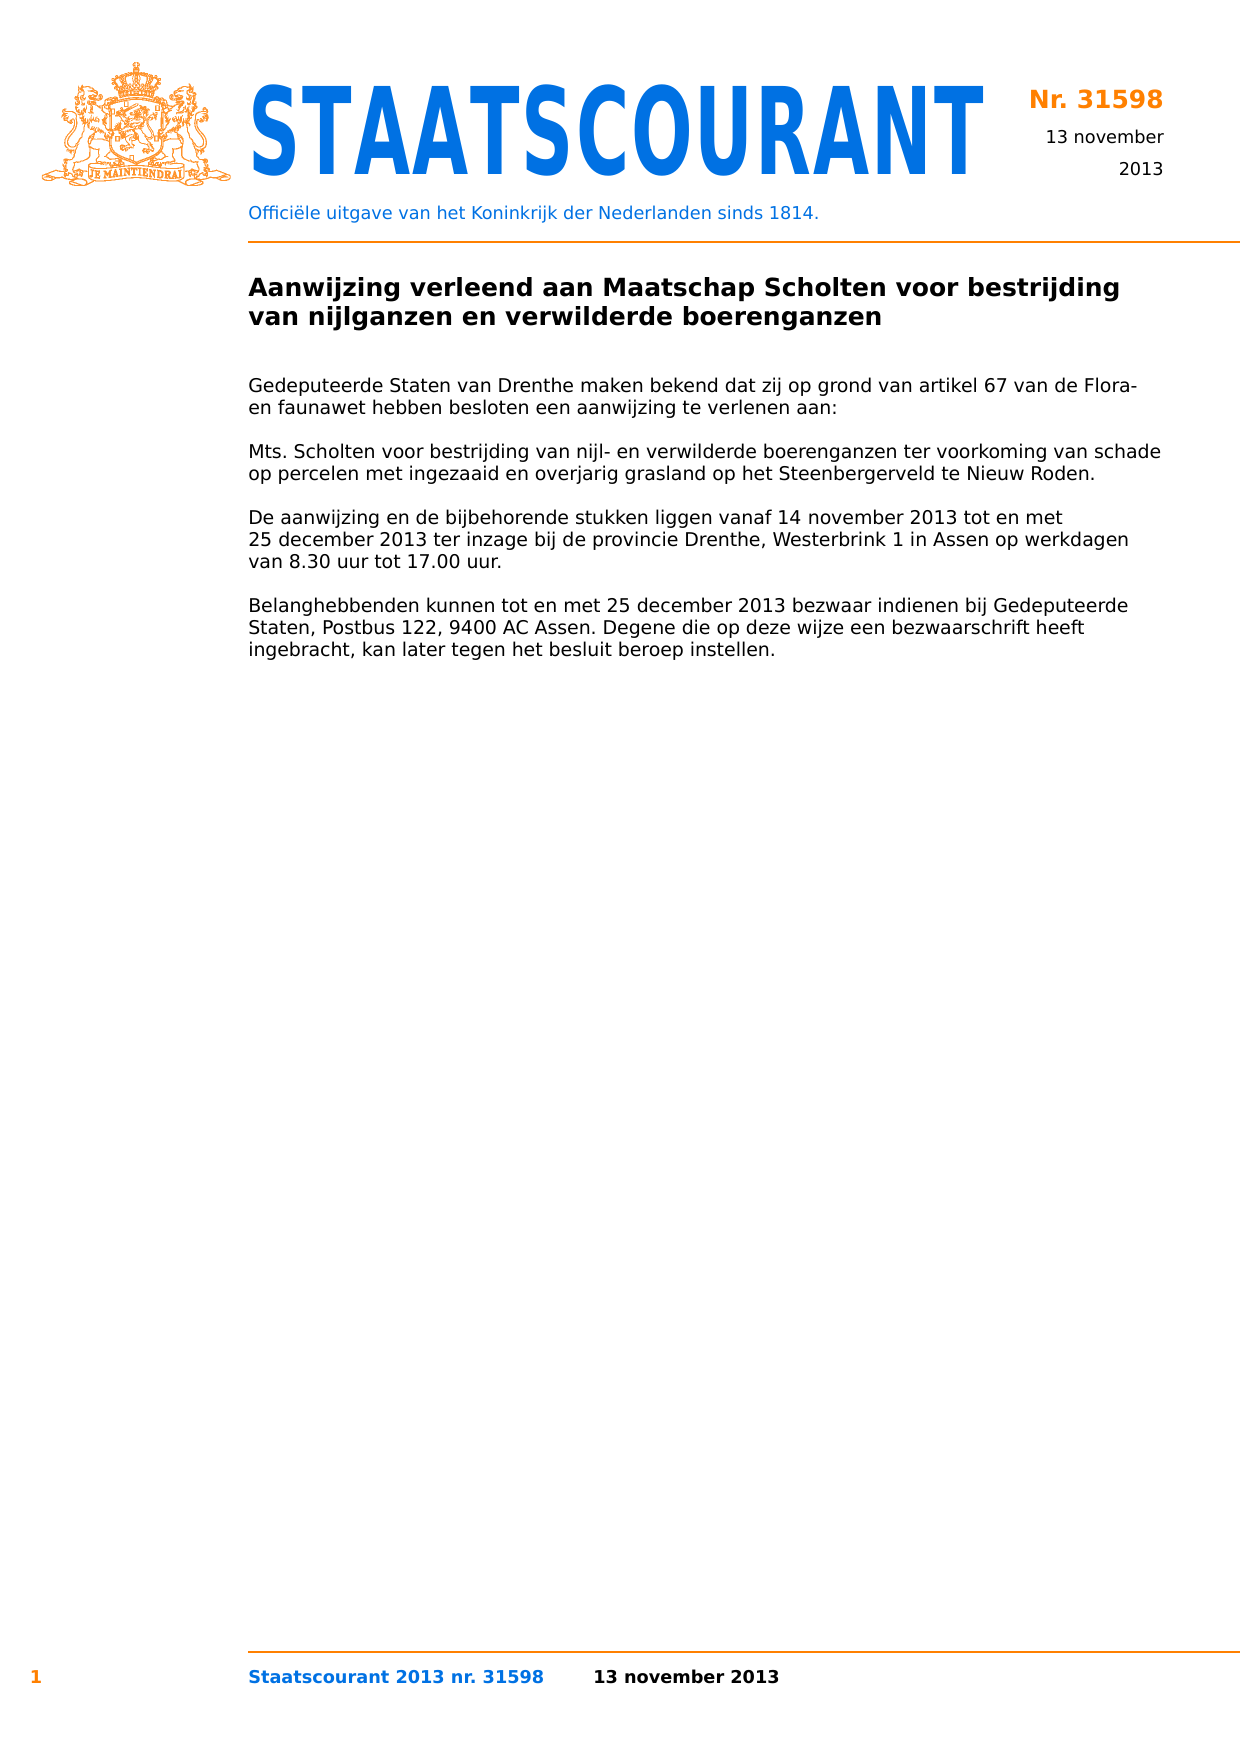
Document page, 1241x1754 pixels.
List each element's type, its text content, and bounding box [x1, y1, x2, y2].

table_cell 13 november [998, 121, 1240, 153]
text Mts. Scholten voor bestrijding van nijl- en verwilderde boerenganzen ter voorkoming van schade op percelen met ingezaaid en overjarig grasland op het Steenbergerveld te Nieuw Roden. [248, 441, 1163, 485]
table_header [25, 62, 248, 241]
table_header STAATSCOURANT [248, 62, 998, 203]
picture [41, 62, 231, 186]
subtitle Aanwijzing verleend aan Maatschap Scholten voor bestrijding van nijlganzen en verwilderde boerenganzen [248, 273, 1163, 331]
text De aanwijzing en de bijbehorende stukken liggen vanaf 14 november 2013 tot en met 25 december 2013 ter inzage bij de provincie Drenthe, Westerbrink 1 in Assen op werkdagen van 8.30 uur tot 17.00 uur. [248, 507, 1163, 573]
table_cell 2013 [998, 153, 1240, 203]
table_header Nr. 31598 [998, 62, 1240, 121]
table_cell Officiële uitgave van het Koninkrijk der Nederlanden sinds 1814. [248, 203, 1240, 241]
text Gedeputeerde Staten van Drenthe maken bekend dat zij op grond van artikel 67 van de Flora- en faunawet hebben besloten een aanwijzing te verlenen aan: [248, 375, 1163, 419]
text Belanghebbenden kunnen tot en met 25 december 2013 bezwaar indienen bij Gedeputeerde Staten, Postbus 122, 9400 AC Assen. Degene die op deze wijze een bezwaarschrift heeft ingebracht, kan later tegen het besluit beroep instellen. [248, 594, 1163, 661]
